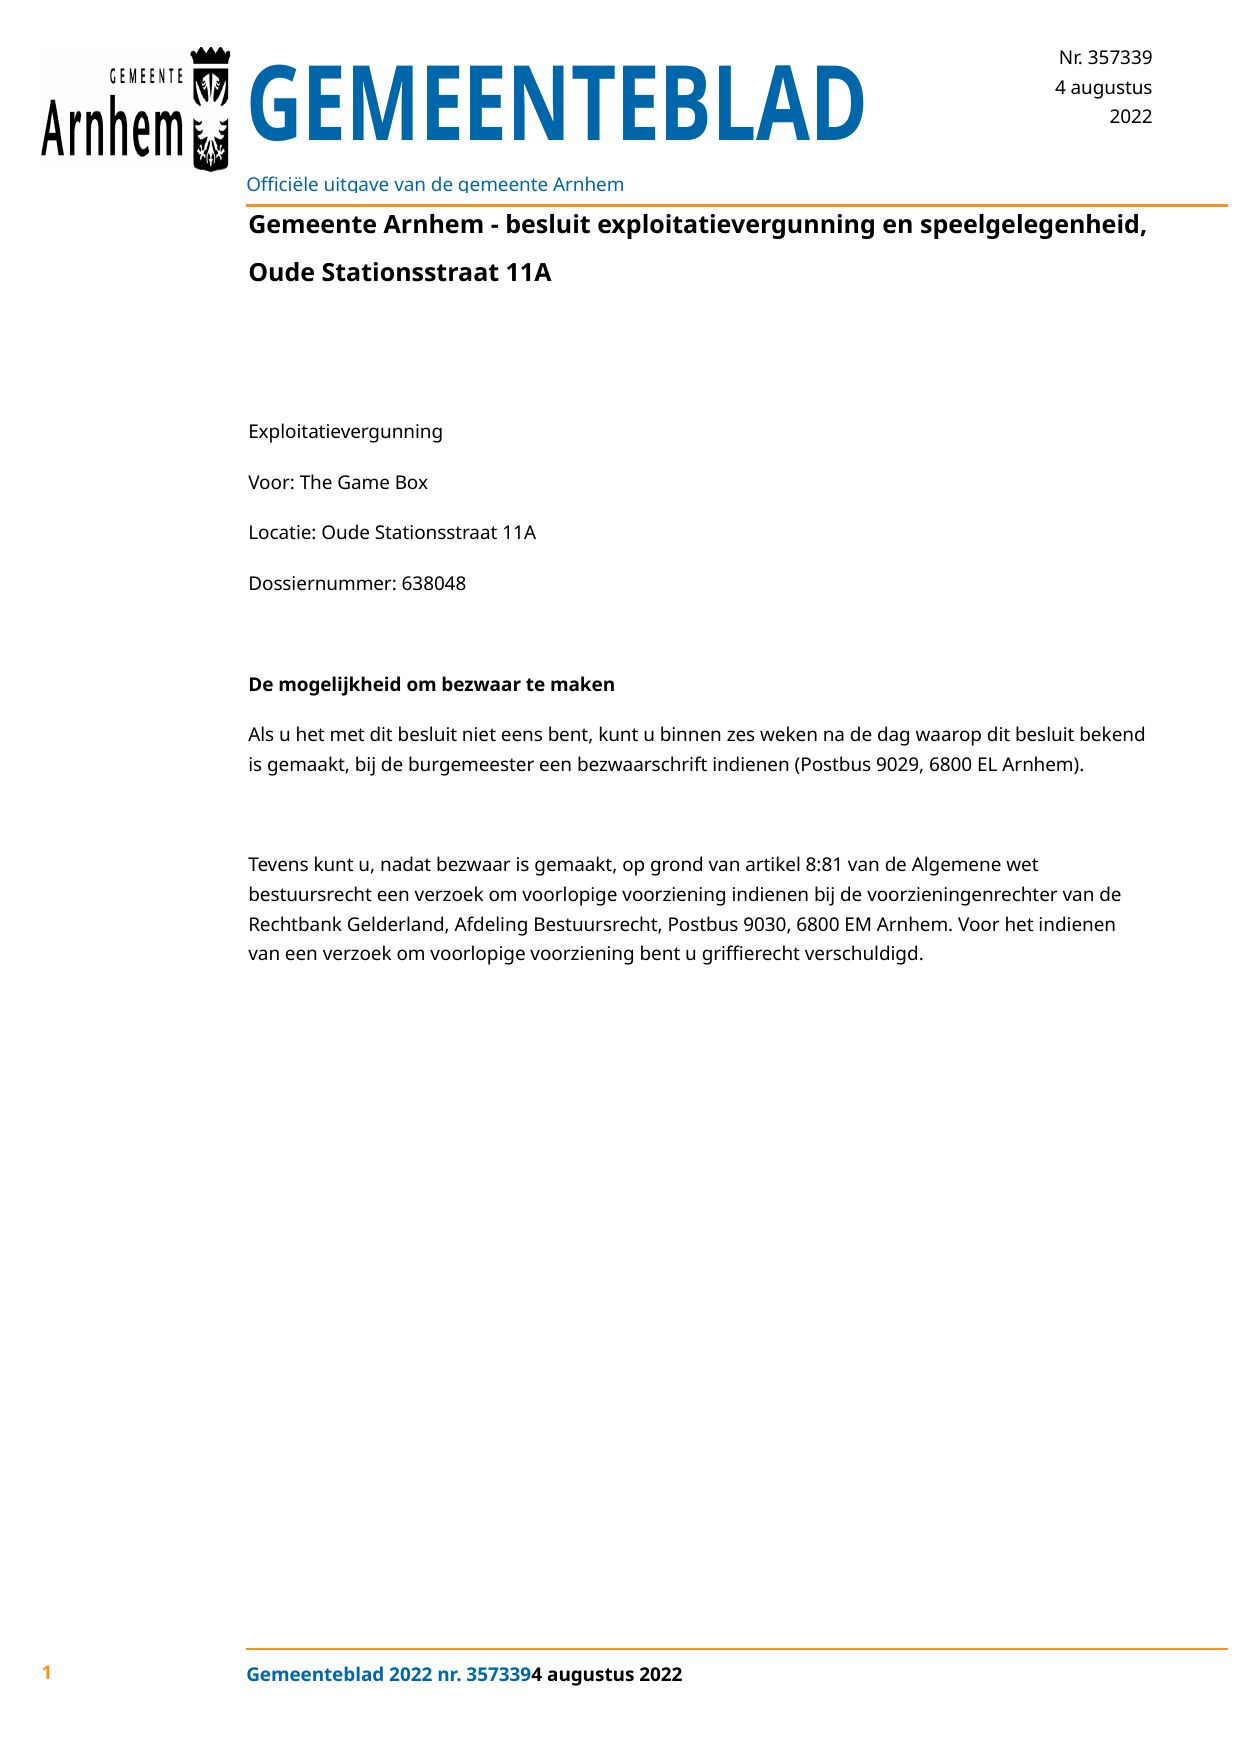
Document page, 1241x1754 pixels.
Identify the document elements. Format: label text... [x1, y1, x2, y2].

text Tevens kunt u, nadat bezwaar is gemaakt, op grond van artikel 8:81 van de Algemene wet bestuursrecht een verzoek om voorlopige voorziening indienen bij de voorzieningenrechter van de Rechtbank Gelderland, Afdeling Bestuursrecht, Postbus 9030, 6800 EM Arnhem. Voor het indienen van een verzoek om voorlopige voorziening bent u griffierecht verschuldigd. [248, 852, 1152, 966]
text De mogelijkheid om bezwaar te maken [248, 671, 1152, 697]
text Dossiernummer: 638048 [248, 570, 1152, 596]
text Als u het met dit besluit niet eens bent, kunt u binnen zes weken na de dag waarop dit besluit bekend is gemaakt, bij de burgemeester een bezwaarschrift indienen (Postbus 9029, 6800 EL Arnhem). [248, 721, 1152, 777]
text Locatie: Oude Stationsstraat 11A [248, 519, 1152, 545]
text Voor: The Game Box [248, 469, 1152, 495]
text Exploitatievergunning [248, 419, 1152, 444]
picture [41, 47, 231, 172]
text Gemeente Arnhem - besluit exploitatievergunning en speelgelegenheid, Oude Stationsstraat 11A [248, 207, 1152, 288]
